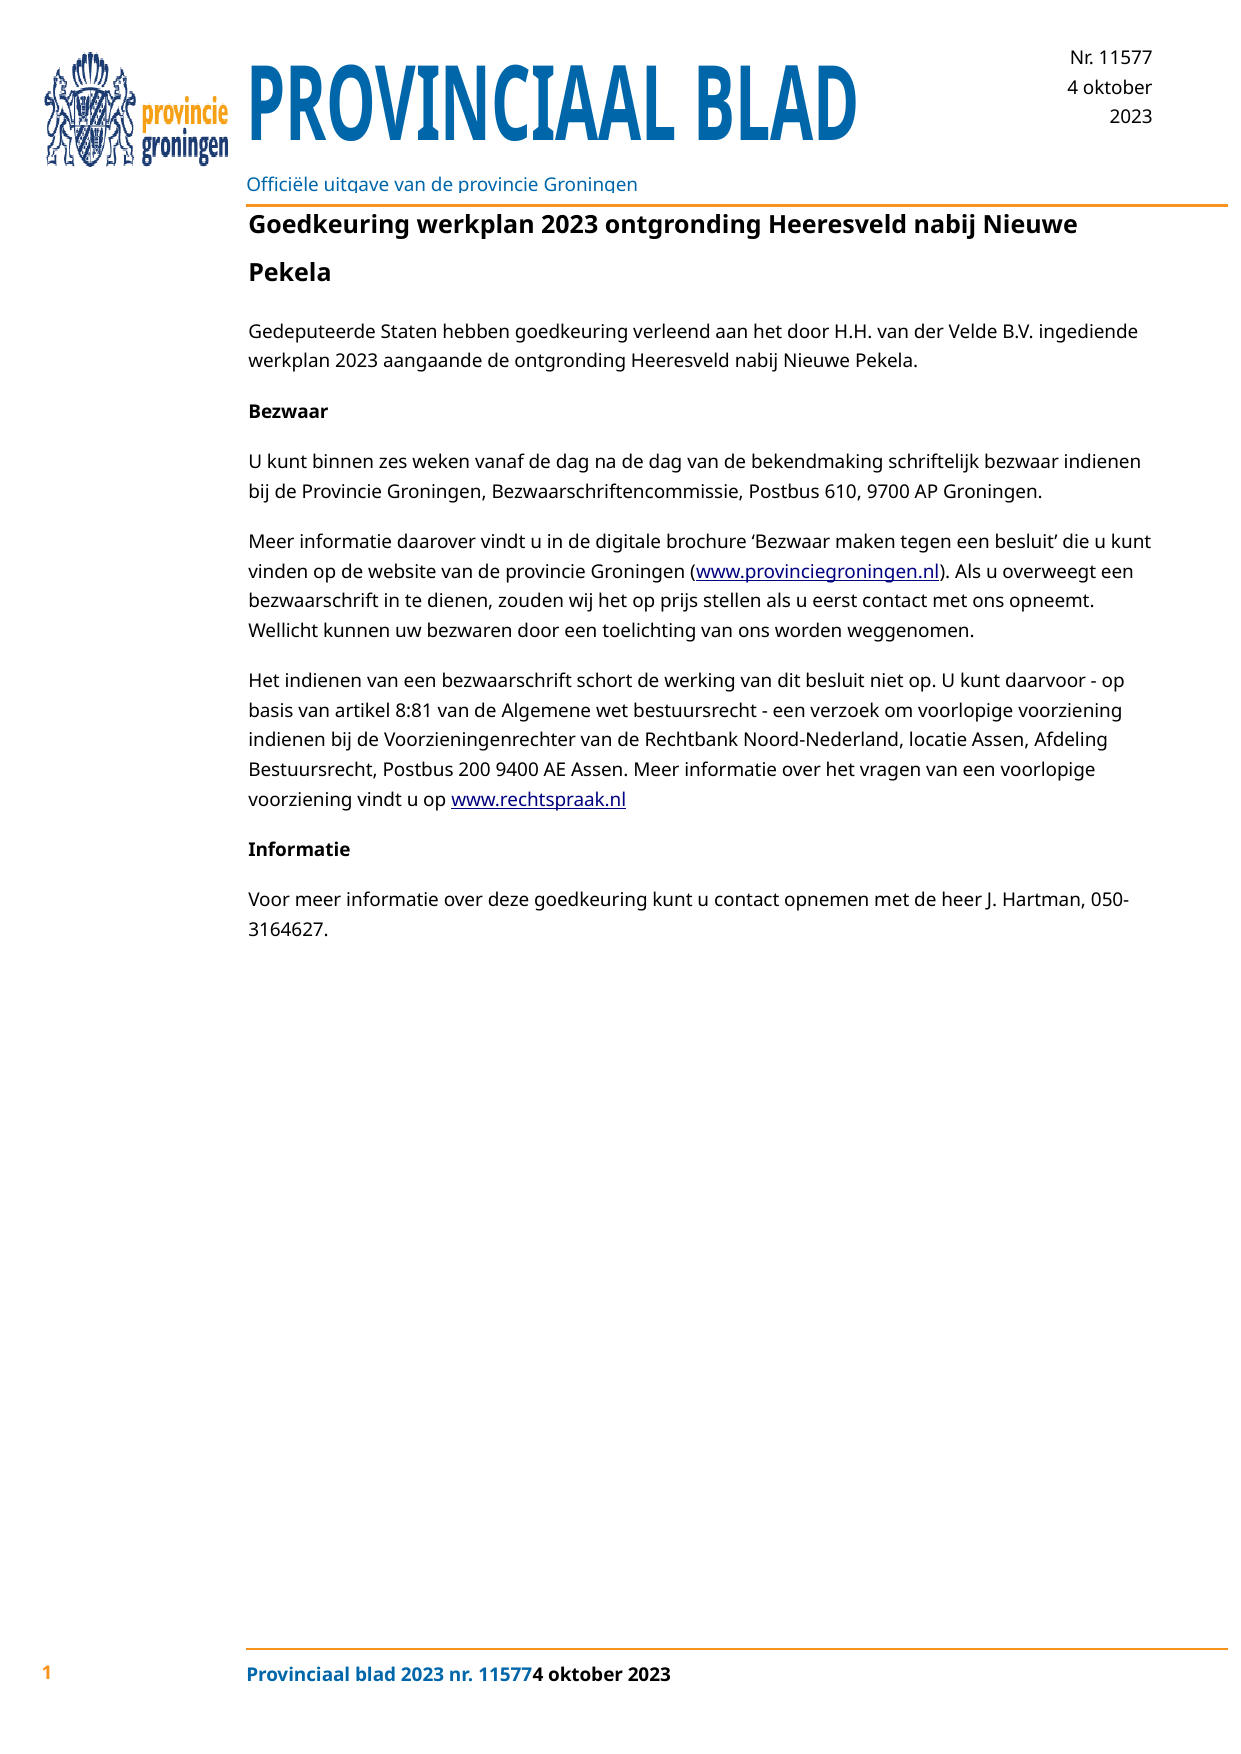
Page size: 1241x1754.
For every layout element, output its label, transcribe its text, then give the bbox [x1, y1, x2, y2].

text Bezwaar [248, 398, 1152, 424]
text U kunt binnen zes weken vanaf de dag na de dag van de bekendmaking schriftelijk bezwaar indienen bij de Provincie Groningen, Bezwaarschriftencommissie, Postbus 610, 9700 AP Groningen. [248, 448, 1152, 504]
text Goedkeuring werkplan 2023 ontgronding Heeresveld nabij Nieuwe Pekela [248, 207, 1152, 288]
picture [41, 47, 231, 172]
text Informatie [248, 836, 1152, 862]
text Meer informatie daarover vindt u in de digitale brochure ‘Bezwaar maken tegen een besluit’ die u kunt vinden op de website van de provincie Groningen (www.provinciegroningen.nl). Als u overweegt een bezwaarschrift in te dienen, zouden wij het op prijs stellen als u eerst contact met ons opneemt. Wellicht kunnen uw bezwaren door een toelichting van ons worden weggenomen. [248, 528, 1152, 643]
text Voor meer informatie over deze goedkeuring kunt u contact opnemen met de heer J. Hartman, 050-3164627. [248, 887, 1152, 942]
text Gedeputeerde Staten hebben goedkeuring verleend aan het door H.H. van der Velde B.V. ingediende werkplan 2023 aangaande de ontgronding Heeresveld nabij Nieuwe Pekela. [248, 318, 1152, 373]
text Het indienen van een bezwaarschrift schort de werking van dit besluit niet op. U kunt daarvoor - op basis van artikel 8:81 van de Algemene wet bestuursrecht - een verzoek om voorlopige voorziening indienen bij de Voorzieningenrechter van de Rechtbank Noord-Nederland, locatie Assen, Afdeling Bestuursrecht, Postbus 200 9400 AE Assen. Meer informatie over het vragen van een voorlopige voorziening vindt u op www.rechtspraak.nl [248, 667, 1152, 812]
